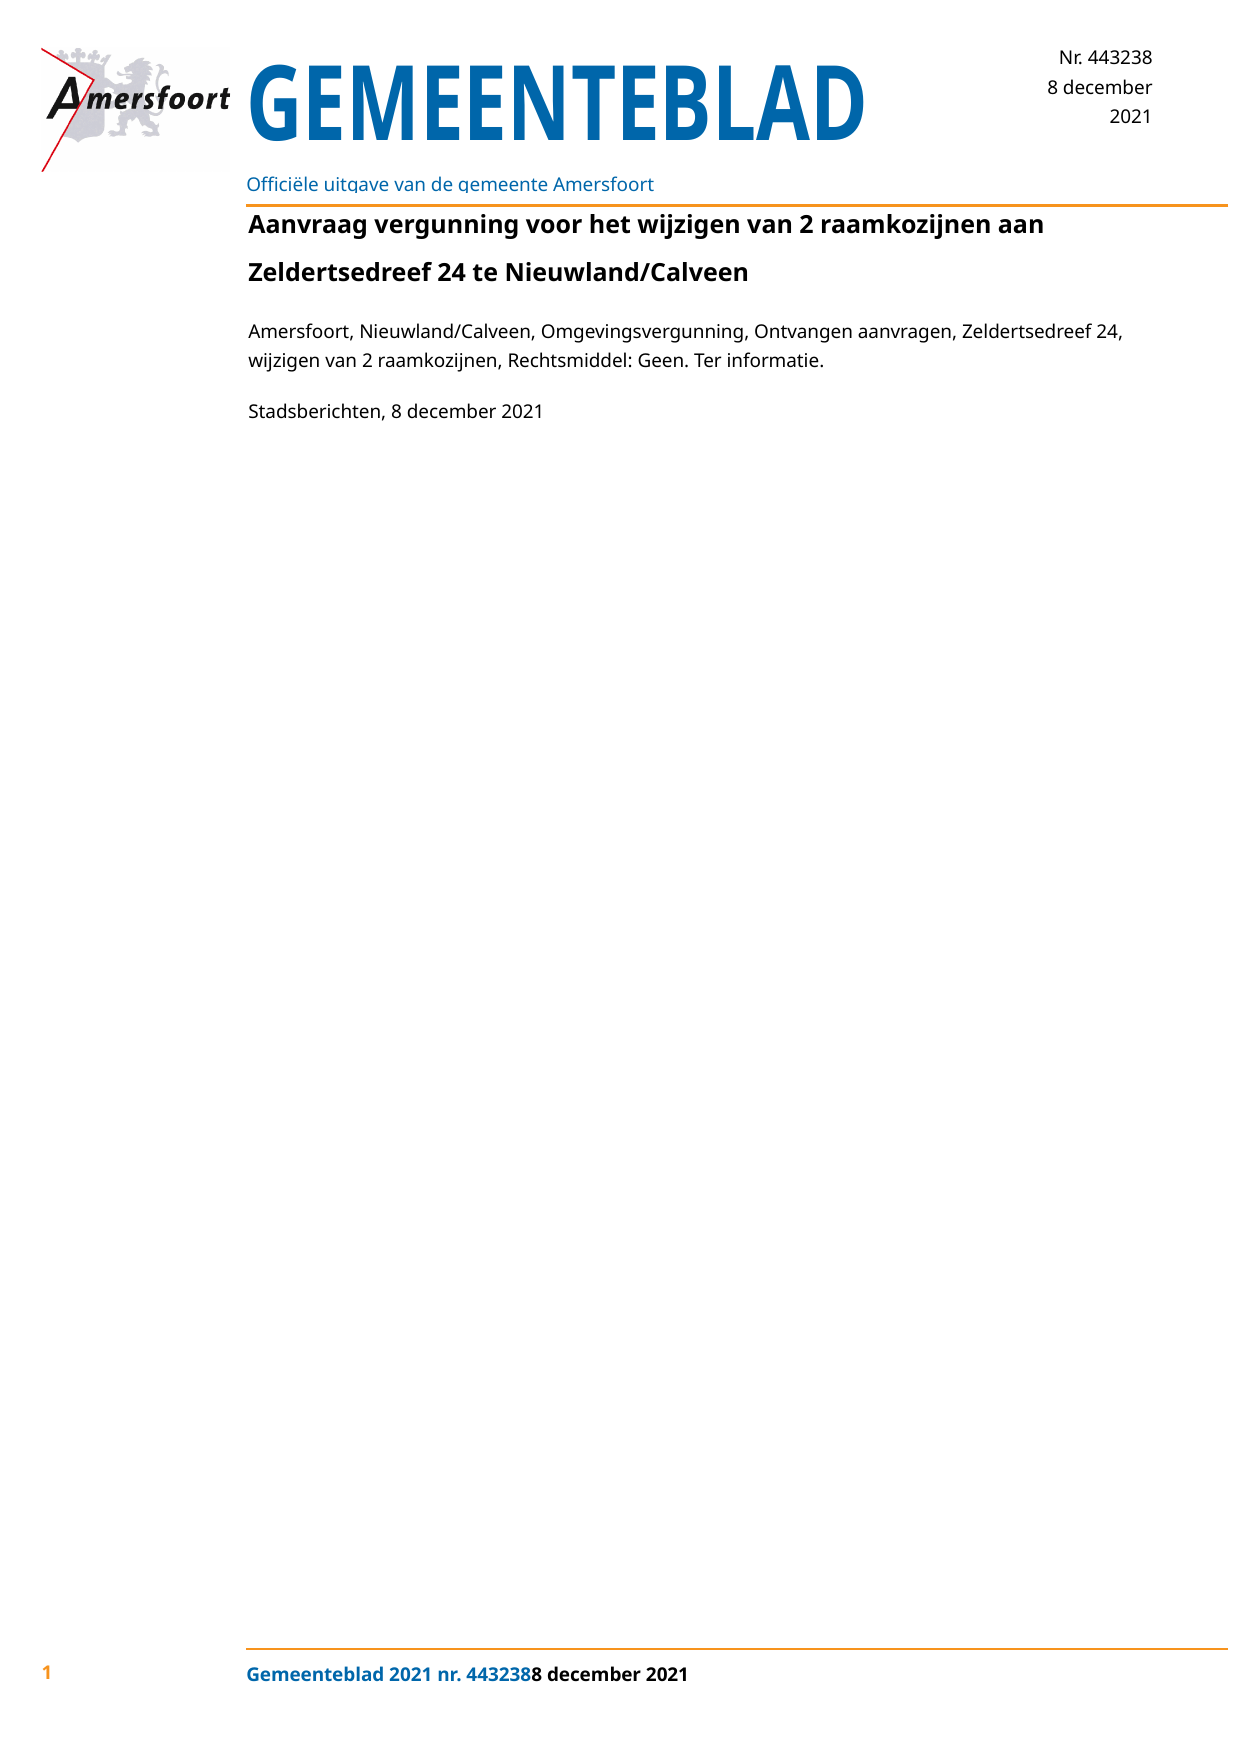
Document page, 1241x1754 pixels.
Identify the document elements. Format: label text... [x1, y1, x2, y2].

text Stadsberichten, 8 december 2021 [248, 398, 1152, 424]
text Aanvraag vergunning voor het wijzigen van 2 raamkozijnen aan Zeldertsedreef 24 te Nieuwland/Calveen [248, 207, 1152, 288]
text Amersfoort, Nieuwland/Calveen, Omgevingsvergunning, Ontvangen aanvragen, Zeldertsedreef 24, wijzigen van 2 raamkozijnen, Rechtsmiddel: Geen. Ter informatie. [248, 318, 1152, 373]
picture [41, 47, 231, 172]
